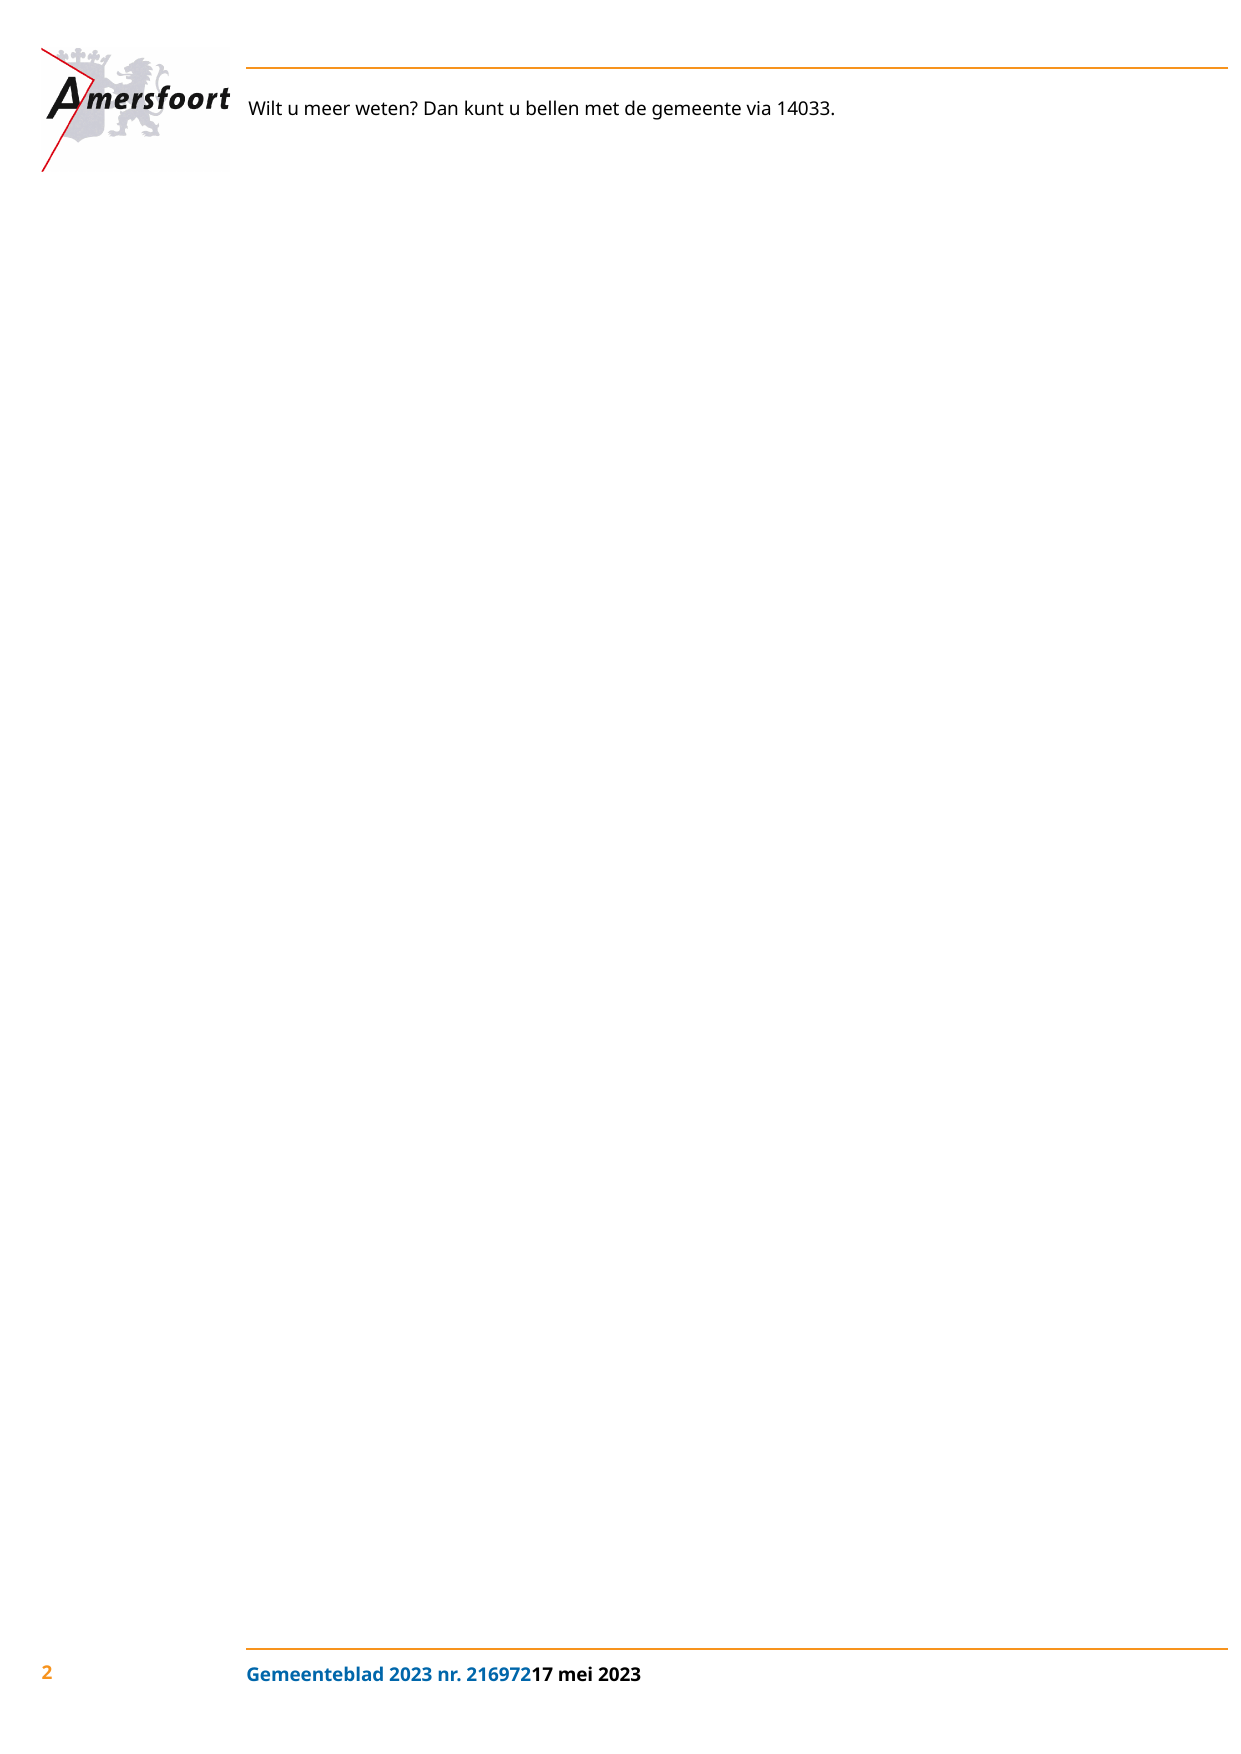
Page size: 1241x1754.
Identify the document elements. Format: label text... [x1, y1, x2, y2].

picture [41, 47, 231, 172]
text Wilt u meer weten? Dan kunt u bellen met de gemeente via 14033. [248, 95, 1152, 121]
